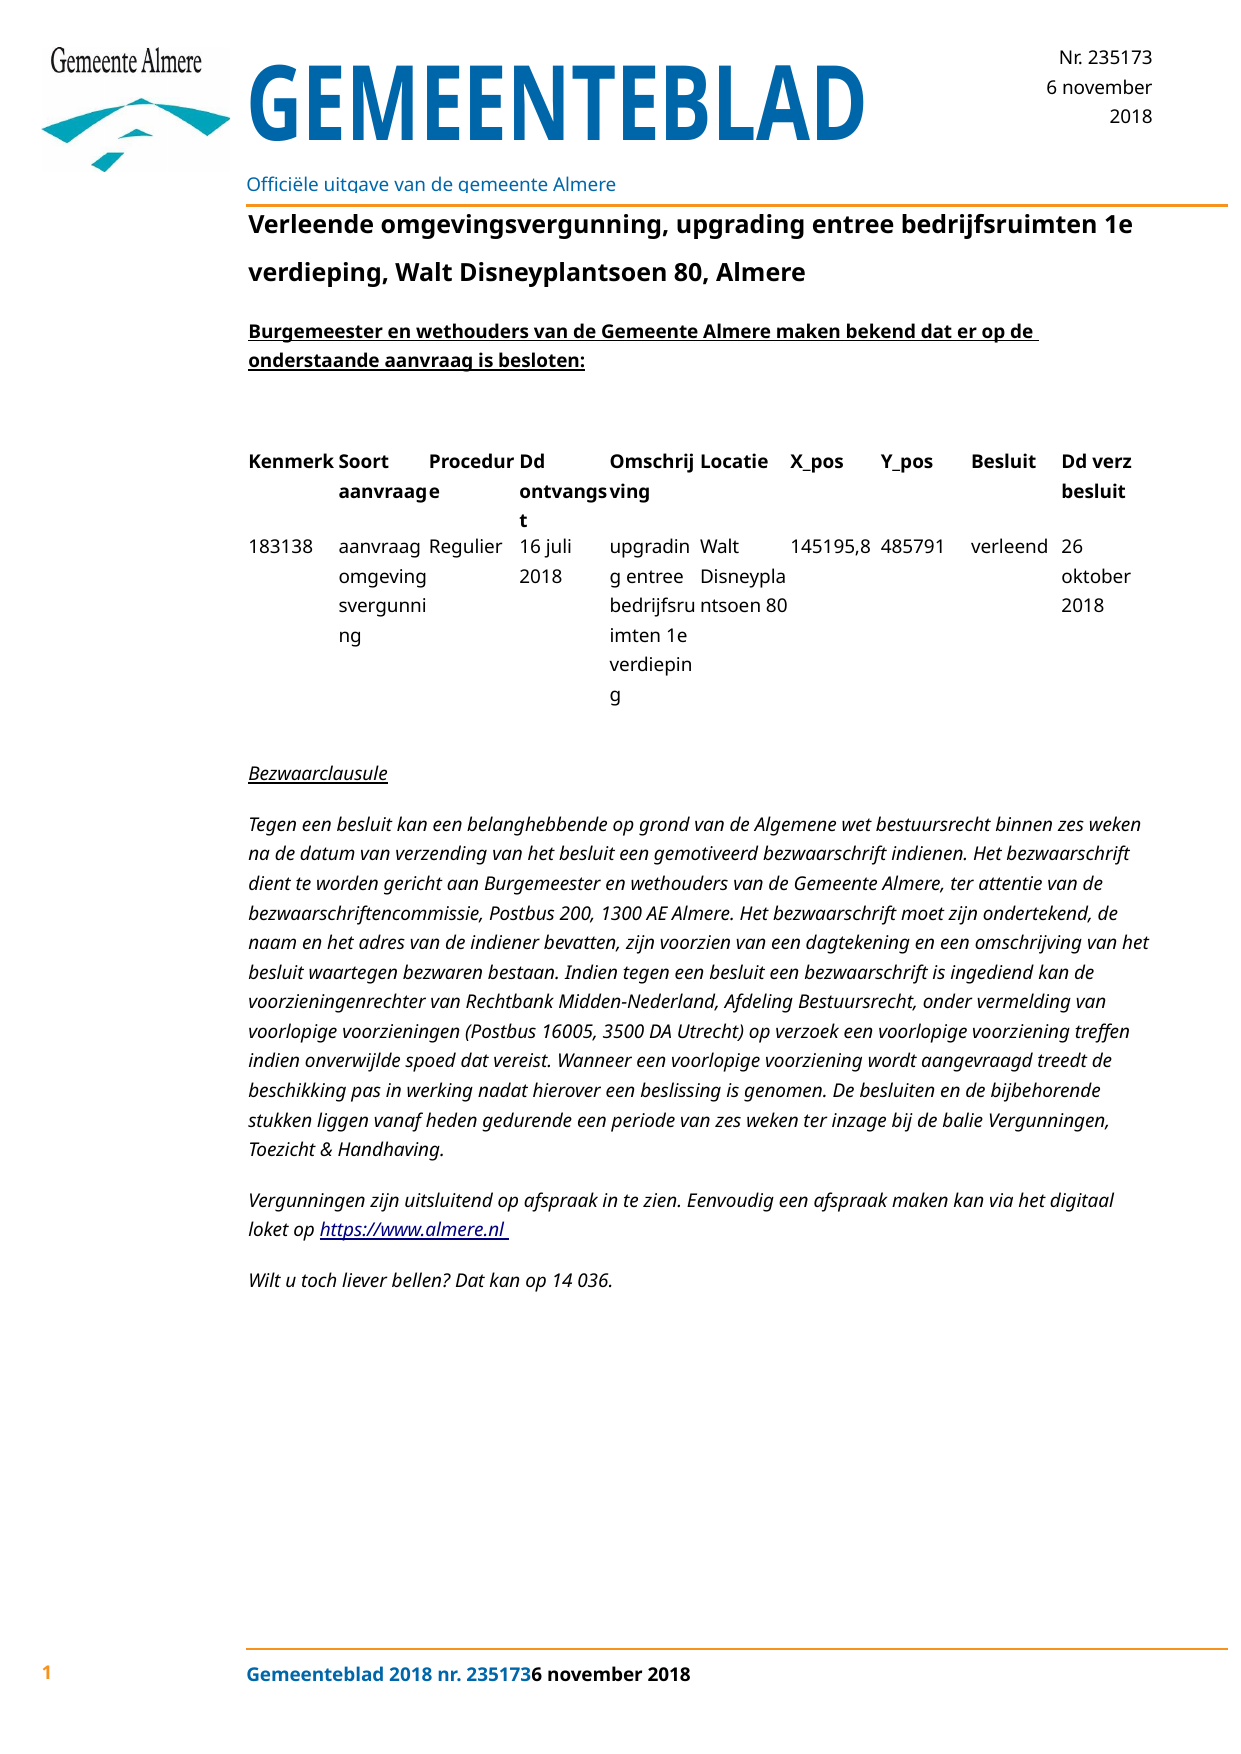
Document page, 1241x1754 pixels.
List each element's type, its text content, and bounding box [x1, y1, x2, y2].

table_header Dd ontvangst [519, 449, 609, 533]
table_header X_pos [790, 449, 881, 533]
table_header Dd verz besluit [1061, 449, 1152, 533]
table_cell Regulier [429, 533, 519, 707]
table_cell aanvraag omgevingsvergunning [338, 533, 429, 707]
table_cell verleend [971, 533, 1061, 707]
table_header Locatie [700, 449, 790, 533]
table_header Soort aanvraag [338, 449, 429, 533]
table_cell 183138 [248, 533, 338, 707]
text Burgemeester en wethouders van de Gemeente Almere maken bekend dat er op de onderstaande aanvraag is besloten: [248, 318, 1152, 373]
table_header Besluit [971, 449, 1061, 533]
table_cell 26 oktober 2018 [1061, 533, 1152, 707]
table_cell Walt Disneyplantsoen 80 [700, 533, 790, 707]
table_header Y_pos [881, 449, 971, 533]
text Verleende omgevingsvergunning, upgrading entree bedrijfsruimten 1e verdieping, Walt Disneyplantsoen 80, Almere [248, 207, 1152, 288]
table_header Kenmerk [248, 449, 338, 533]
table_header Omschrijving [609, 449, 700, 533]
text Wilt u toch liever bellen? Dat kan op 14 036. [248, 1267, 1152, 1293]
picture [41, 47, 231, 172]
table_header Procedure [429, 449, 519, 533]
text Vergunningen zijn uitsluitend op afspraak in te zien. Eenvoudig een afspraak maken kan via het digitaal loket op https://www.almere.nl [248, 1187, 1152, 1242]
table_cell 16 juli 2018 [519, 533, 609, 707]
table_cell 485791 [881, 533, 971, 707]
text Tegen een besluit kan een belanghebbende op grond van de Algemene wet bestuursrecht binnen zes weken na de datum van verzending van het besluit een gemotiveerd bezwaarschrift indienen. Het bezwaarschrift dient te worden gericht aan Burgemeester en wethouders van de Gemeente Almere, ter attentie van de bezwaarschriftencommissie, Postbus 200, 1300 AE Almere. Het bezwaarschrift moet zijn ondertekend, de naam en het adres van de indiener bevatten, zijn voorzien van een dagtekening en een omschrijving van het besluit waartegen bezwaren bestaan. Indien tegen een besluit een bezwaarschrift is ingediend kan de voorzieningenrechter van Rechtbank Midden-Nederland, Afdeling Bestuursrecht, onder vermelding van voorlopige voorzieningen (Postbus 16005, 3500 DA Utrecht) op verzoek een voorlopige voorziening treffen indien onverwijlde spoed dat vereist. Wanneer een voorlopige voorziening wordt aangevraagd treedt de beschikking pas in werking nadat hierover een beslissing is genomen. De besluiten en de bijbehorende stukken liggen vanaf heden gedurende een periode van zes weken ter inzage bij de balie Vergunningen, Toezicht & Handhaving. [248, 811, 1152, 1162]
table_cell upgrading entree bedrijfsruimten 1e verdieping [609, 533, 700, 707]
table_cell 145195,8 [790, 533, 881, 707]
text Bezwaarclausule [248, 761, 1152, 786]
